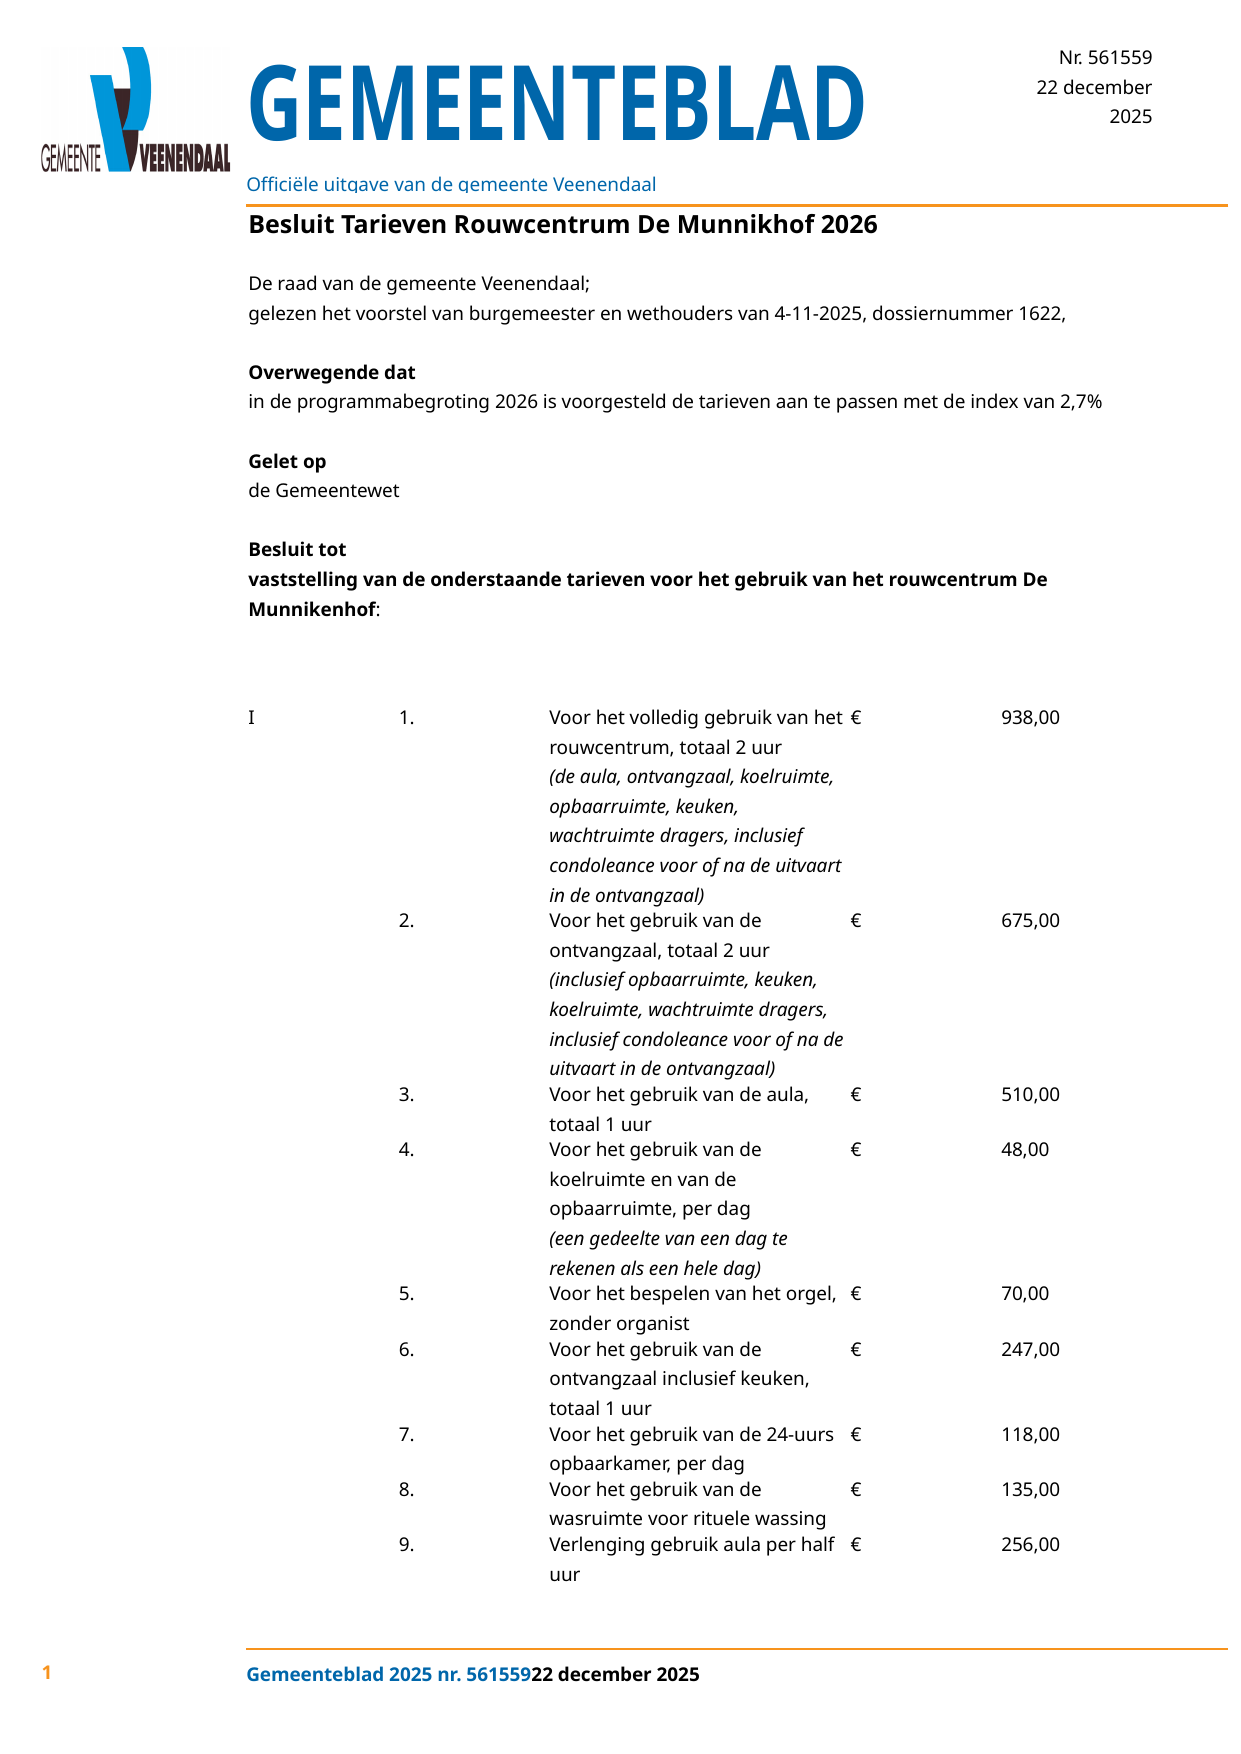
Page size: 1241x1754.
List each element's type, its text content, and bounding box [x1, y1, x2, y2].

table_header 938,00 [1001, 704, 1152, 907]
table_cell 5. [399, 1281, 549, 1336]
table_cell [248, 1421, 398, 1476]
table_cell 510,00 [1001, 1081, 1152, 1136]
table_cell 48,00 [1001, 1136, 1152, 1281]
table_cell 7. [399, 1421, 549, 1476]
table_cell 118,00 [1001, 1421, 1152, 1476]
table_cell Voor het bespelen van het orgel, zonder organist [549, 1281, 850, 1336]
table_cell € [850, 1136, 1001, 1281]
table_cell 4. [399, 1136, 549, 1281]
table_cell [248, 908, 398, 1081]
table_cell Voor het gebruik van de wasruimte voor rituele wassing [549, 1476, 850, 1531]
table_cell 256,00 [1001, 1531, 1152, 1587]
table_header € [850, 704, 1001, 907]
text Besluit Tarieven Rouwcentrum De Munnikhof 2026 [248, 207, 1152, 241]
table_cell € [850, 1531, 1001, 1587]
table_cell 6. [399, 1336, 549, 1421]
table_cell Verlenging gebruik aula per half uur [549, 1531, 850, 1587]
table_cell [248, 1531, 398, 1587]
table_cell € [850, 1476, 1001, 1531]
table_cell € [850, 1281, 1001, 1336]
table_cell 135,00 [1001, 1476, 1152, 1531]
table_cell [248, 1336, 398, 1421]
table_cell Voor het gebruik van de aula, totaal 1 uur [549, 1081, 850, 1136]
text de Gemeentewet [248, 477, 1152, 503]
table_cell [248, 1081, 398, 1136]
table_header 1. [399, 704, 549, 907]
text Overwegende dat [248, 359, 1152, 385]
table_cell 8. [399, 1476, 549, 1531]
table_cell € [850, 908, 1001, 1081]
table_cell 247,00 [1001, 1336, 1152, 1421]
table_cell Voor het gebruik van de ontvangzaal, totaal 2 uur (inclusief opbaarruimte, keuken, koelruimte, wachtruimte dragers, inclusief condoleance voor of na de uitvaart in de ontvangzaal) [549, 908, 850, 1081]
text Gelet op [248, 448, 1152, 473]
text gelezen het voorstel van burgemeester en wethouders van 4-11-2025, dossiernummer 1622, [248, 300, 1152, 326]
table_header Voor het volledig gebruik van het rouwcentrum, totaal 2 uur (de aula, ontvangzaal, koelruimte, opbaarruimte, keuken, wachtruimte dragers, inclusief condoleance voor of na de uitvaart in de ontvangzaal) [549, 704, 850, 907]
table_cell € [850, 1336, 1001, 1421]
text vaststelling van de onderstaande tarieven voor het gebruik van het rouwcentrum De Munnikenhof: [248, 566, 1152, 621]
picture [41, 47, 130, 172]
table_cell € [850, 1421, 1001, 1476]
table_cell 2. [399, 908, 549, 1081]
text Besluit tot [248, 537, 1152, 562]
table_cell [248, 1281, 398, 1336]
table_cell Voor het gebruik van de 24-uurs opbaarkamer, per dag [549, 1421, 850, 1476]
table_cell [248, 1136, 398, 1281]
table_cell [248, 1476, 398, 1531]
table_cell 3. [399, 1081, 549, 1136]
picture [123, 47, 231, 172]
table_cell 675,00 [1001, 908, 1152, 1081]
table_cell 9. [399, 1531, 549, 1587]
text De raad van de gemeente Veenendaal; [248, 270, 1152, 296]
text in de programmabegroting 2026 is voorgesteld de tarieven aan te passen met de index van 2,7% [248, 389, 1152, 414]
table_cell Voor het gebruik van de koelruimte en van de opbaarruimte, per dag (een gedeelte van een dag te rekenen als een hele dag) [549, 1136, 850, 1281]
table_cell 70,00 [1001, 1281, 1152, 1336]
table_cell Voor het gebruik van de ontvangzaal inclusief keuken, totaal 1 uur [549, 1336, 850, 1421]
table_header I [248, 704, 398, 907]
table_cell € [850, 1081, 1001, 1136]
